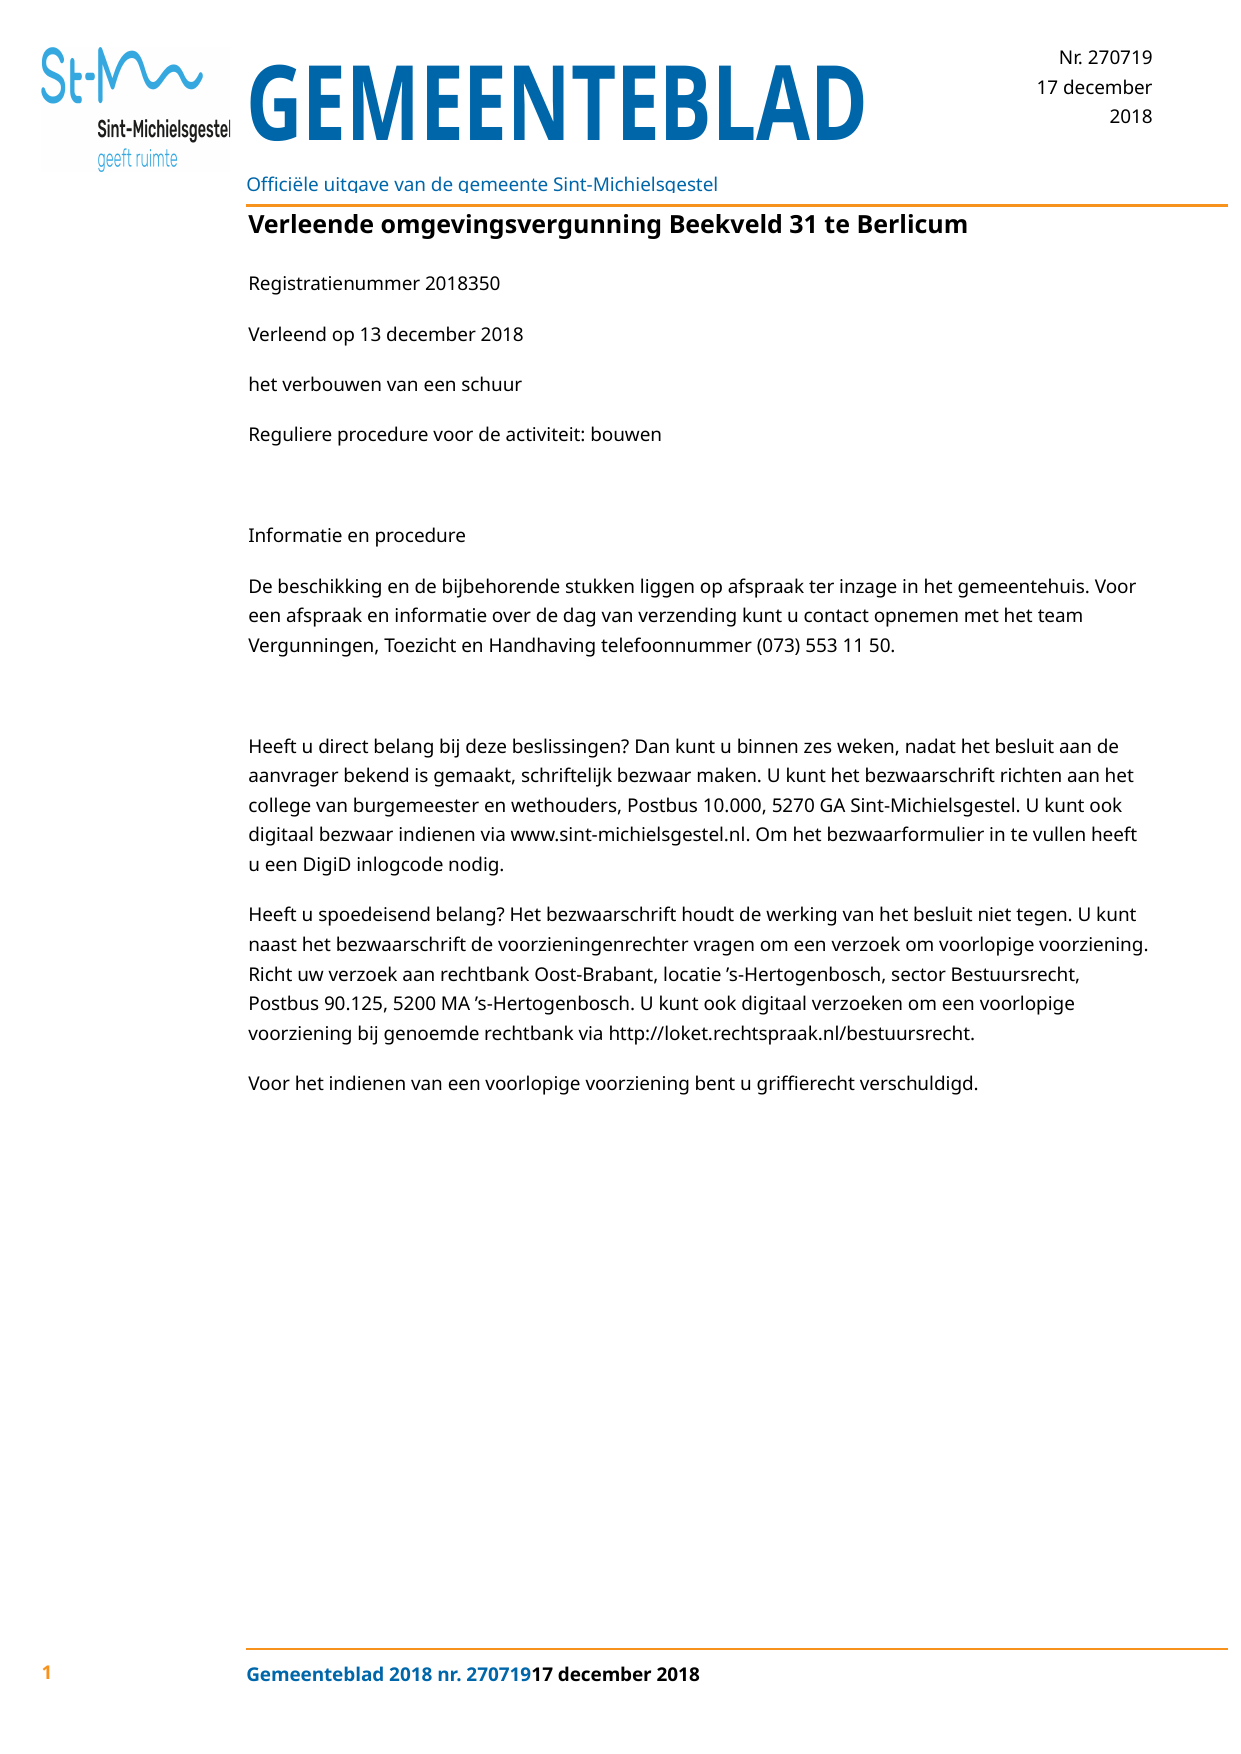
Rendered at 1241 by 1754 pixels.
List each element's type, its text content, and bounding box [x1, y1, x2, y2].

text Heeft u direct belang bij deze beslissingen? Dan kunt u binnen zes weken, nadat het besluit aan de aanvrager bekend is gemaakt, schriftelijk bezwaar maken. U kunt het bezwaarschrift richten aan het college van burgemeester en wethouders, Postbus 10.000, 5270 GA Sint-Michielsgestel. U kunt ook digitaal bezwaar indienen via www.sint-michielsgestel.nl. Om het bezwaarformulier in te vullen heeft u een DigiD inlogcode nodig. [248, 733, 1152, 877]
picture [41, 47, 231, 172]
text Verleende omgevingsvergunning Beekveld 31 te Berlicum [248, 207, 1152, 241]
text Informatie en procedure [248, 522, 1152, 548]
text De beschikking en de bijbehorende stukken liggen op afspraak ter inzage in het gemeentehuis. Voor een afspraak en informatie over de dag van verzending kunt u contact opnemen met het team Vergunningen, Toezicht en Handhaving telefoonnummer (073) 553 11 50. [248, 573, 1152, 658]
text Heeft u spoedeisend belang? Het bezwaarschrift houdt de werking van het besluit niet tegen. U kunt naast het bezwaarschrift de voorzieningenrechter vragen om een verzoek om voorlopige voorziening. Richt uw verzoek aan rechtbank Oost-Brabant, locatie ’s-Hertogenbosch, sector Bestuursrecht, Postbus 90.125, 5200 MA ’s-Hertogenbosch. U kunt ook digitaal verzoeken om een voorlopige voorziening bij genoemde rechtbank via http://loket.rechtspraak.nl/bestuursrecht. [248, 902, 1152, 1046]
text het verbouwen van een schuur [248, 371, 1152, 397]
text Voor het indienen van een voorlopige voorziening bent u griffierecht verschuldigd. [248, 1070, 1152, 1096]
text Reguliere procedure voor de activiteit: bouwen [248, 422, 1152, 447]
text Verleend op 13 december 2018 [248, 321, 1152, 346]
text Registratienummer 2018350 [248, 270, 1152, 296]
